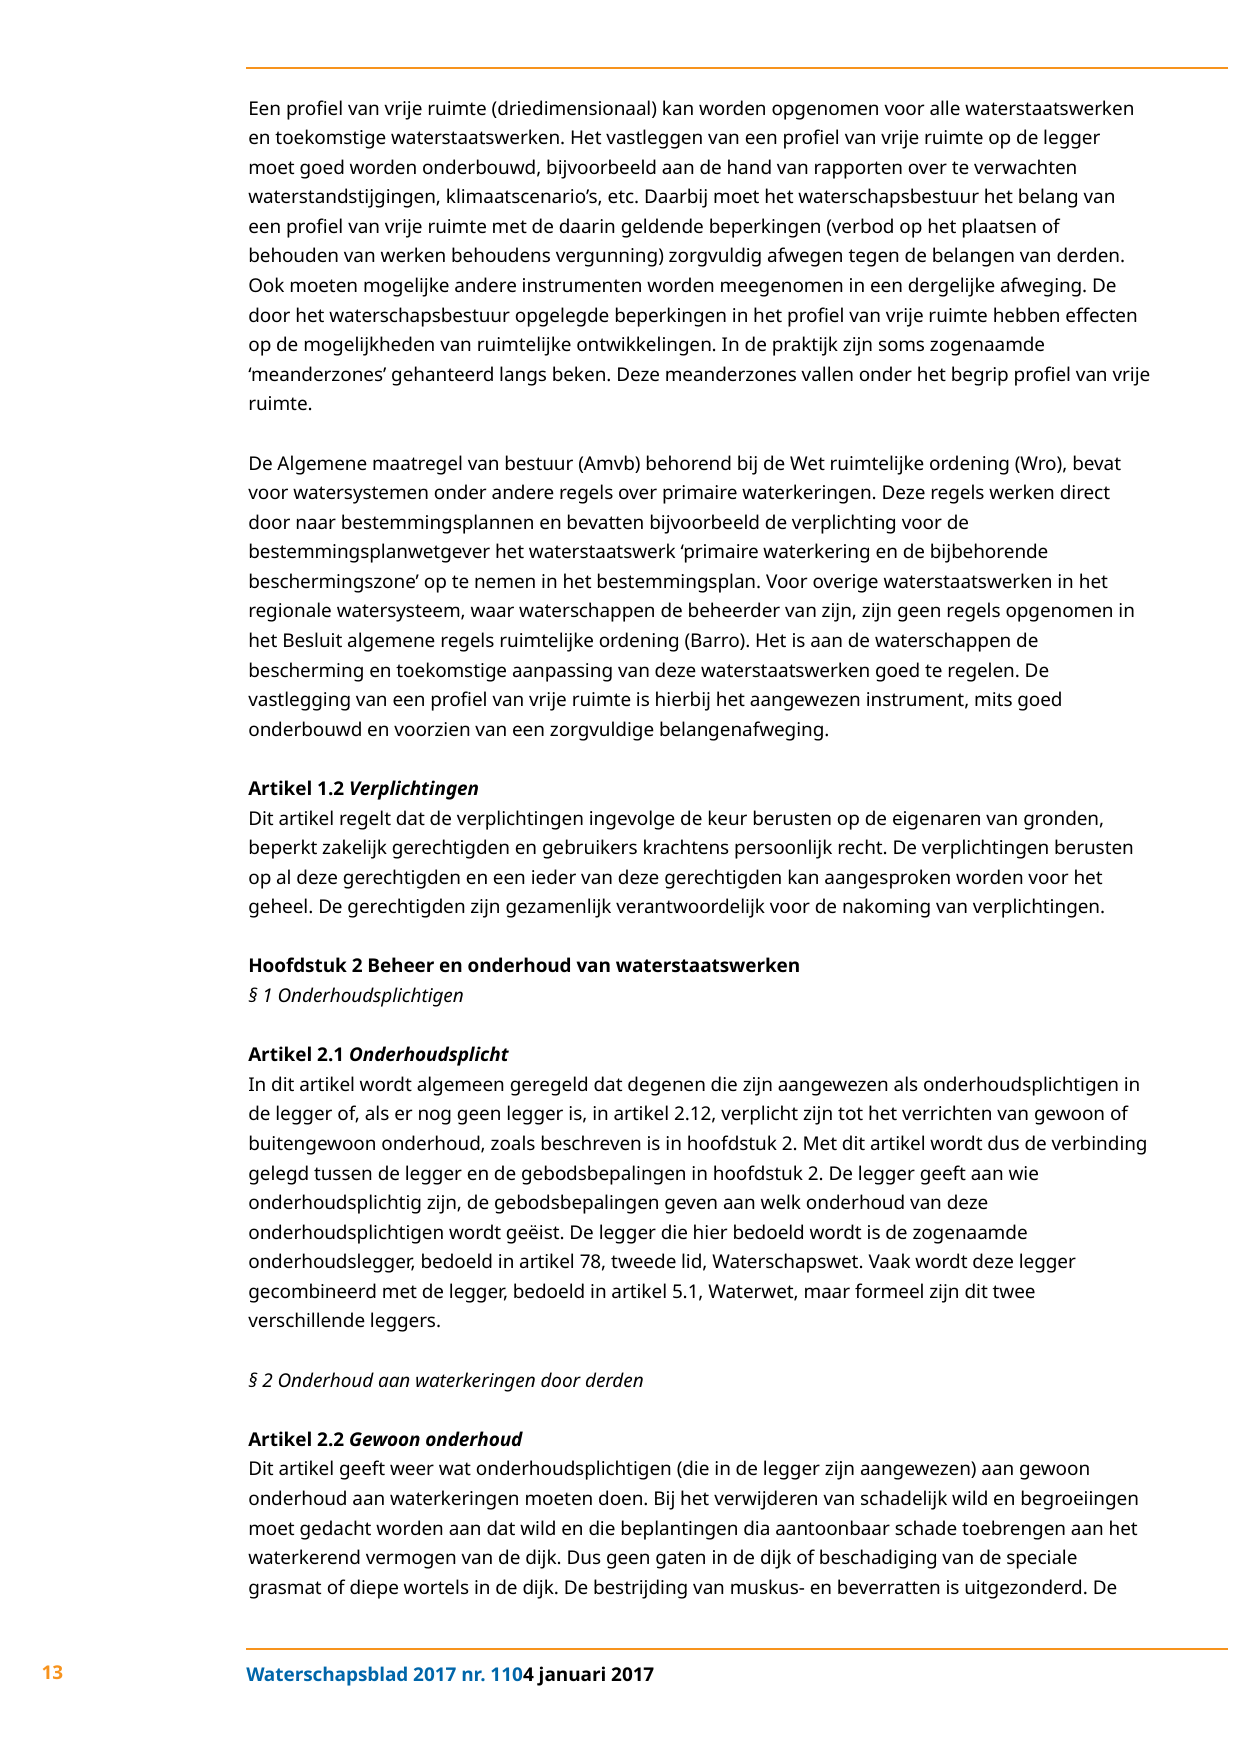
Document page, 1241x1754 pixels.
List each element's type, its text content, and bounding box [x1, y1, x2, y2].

text Dit artikel geeft weer wat onderhoudsplichtigen (die in de legger zijn aangewezen) aan gewoon onderhoud aan waterkeringen moeten doen. Bij het verwijderen van schadelijk wild en begroeiingen moet gedacht worden aan dat wild en die beplantingen dia aantoonbaar schade toebrengen aan het waterkerend vermogen van de dijk. Dus geen gaten in de dijk of beschadiging van de speciale grasmat of diepe wortels in de dijk. De bestrijding van muskus- en beverratten is uitgezonderd. De [248, 1456, 1152, 1600]
text Artikel 1.2 Verplichtingen [248, 775, 1152, 801]
picture [41, 47, 231, 172]
text Artikel 2.2 Gewoon onderhoud [248, 1426, 1152, 1452]
text Dit artikel regelt dat de verplichtingen ingevolge de keur berusten op de eigenaren van gronden, beperkt zakelijk gerechtigden en gebruikers krachtens persoonlijk recht. De verplichtingen berusten op al deze gerechtigden en een ieder van deze gerechtigden kan aangesproken worden voor het geheel. De gerechtigden zijn gezamenlijk verantwoordelijk voor de nakoming van verplichtingen. [248, 805, 1152, 919]
text Artikel 2.1 Onderhoudsplicht [248, 1041, 1152, 1067]
text Hoofdstuk 2 Beheer en onderhoud van waterstaatswerken [248, 953, 1152, 978]
text § 1 Onderhoudsplichtigen [248, 982, 1152, 1008]
text § 2 Onderhoud aan waterkeringen door derden [248, 1367, 1152, 1393]
text In dit artikel wordt algemeen geregeld dat degenen die zijn aangewezen als onderhoudsplichtigen in de legger of, als er nog geen legger is, in artikel 2.12, verplicht zijn tot het verrichten van gewoon of buitengewoon onderhoud, zoals beschreven is in hoofdstuk 2. Met dit artikel wordt dus de verbinding gelegd tussen de legger en de gebodsbepalingen in hoofdstuk 2. De legger geeft aan wie onderhoudsplichtig zijn, de gebodsbepalingen geven aan welk onderhoud van deze onderhoudsplichtigen wordt geëist. De legger die hier bedoeld wordt is de zogenaamde onderhoudslegger, bedoeld in artikel 78, tweede lid, Waterschapswet. Vaak wordt deze legger gecombineerd met de legger, bedoeld in artikel 5.1, Waterwet, maar formeel zijn dit twee verschillende leggers. [248, 1071, 1152, 1333]
text De Algemene maatregel van bestuur (Amvb) behorend bij de Wet ruimtelijke ordening (Wro), bevat voor watersystemen onder andere regels over primaire waterkeringen. Deze regels werken direct door naar bestemmingsplannen en bevatten bijvoorbeeld de verplichting voor de bestemmingsplanwetgever het waterstaatswerk ‘primaire waterkering en de bijbehorende beschermingszone’ op te nemen in het bestemmingsplan. Voor overige waterstaatswerken in het regionale watersysteem, waar waterschappen de beheerder van zijn, zijn geen regels opgenomen in het Besluit algemene regels ruimtelijke ordening (Barro). Het is aan de waterschappen de bescherming en toekomstige aanpassing van deze waterstaatswerken goed te regelen. De vastlegging van een profiel van vrije ruimte is hierbij het aangewezen instrument, mits goed onderbouwd en voorzien van een zorgvuldige belangenafweging. [248, 450, 1152, 742]
text Een profiel van vrije ruimte (driedimensionaal) kan worden opgenomen voor alle waterstaatswerken en toekomstige waterstaatswerken. Het vastleggen van een profiel van vrije ruimte op de legger moet goed worden onderbouwd, bijvoorbeeld aan de hand van rapporten over te verwachten waterstandstijgingen, klimaatscenario’s, etc. Daarbij moet het waterschapsbestuur het belang van een profiel van vrije ruimte met de daarin geldende beperkingen (verbod op het plaatsen of behouden van werken behoudens vergunning) zorgvuldig afwegen tegen de belangen van derden. Ook moeten mogelijke andere instrumenten worden meegenomen in een dergelijke afweging. De door het waterschapsbestuur opgelegde beperkingen in het profiel van vrije ruimte hebben effecten op de mogelijkheden van ruimtelijke ontwikkelingen. In de praktijk zijn soms zogenaamde ‘meanderzones’ gehanteerd langs beken. Deze meanderzones vallen onder het begrip profiel van vrije ruimte. [248, 95, 1152, 416]
